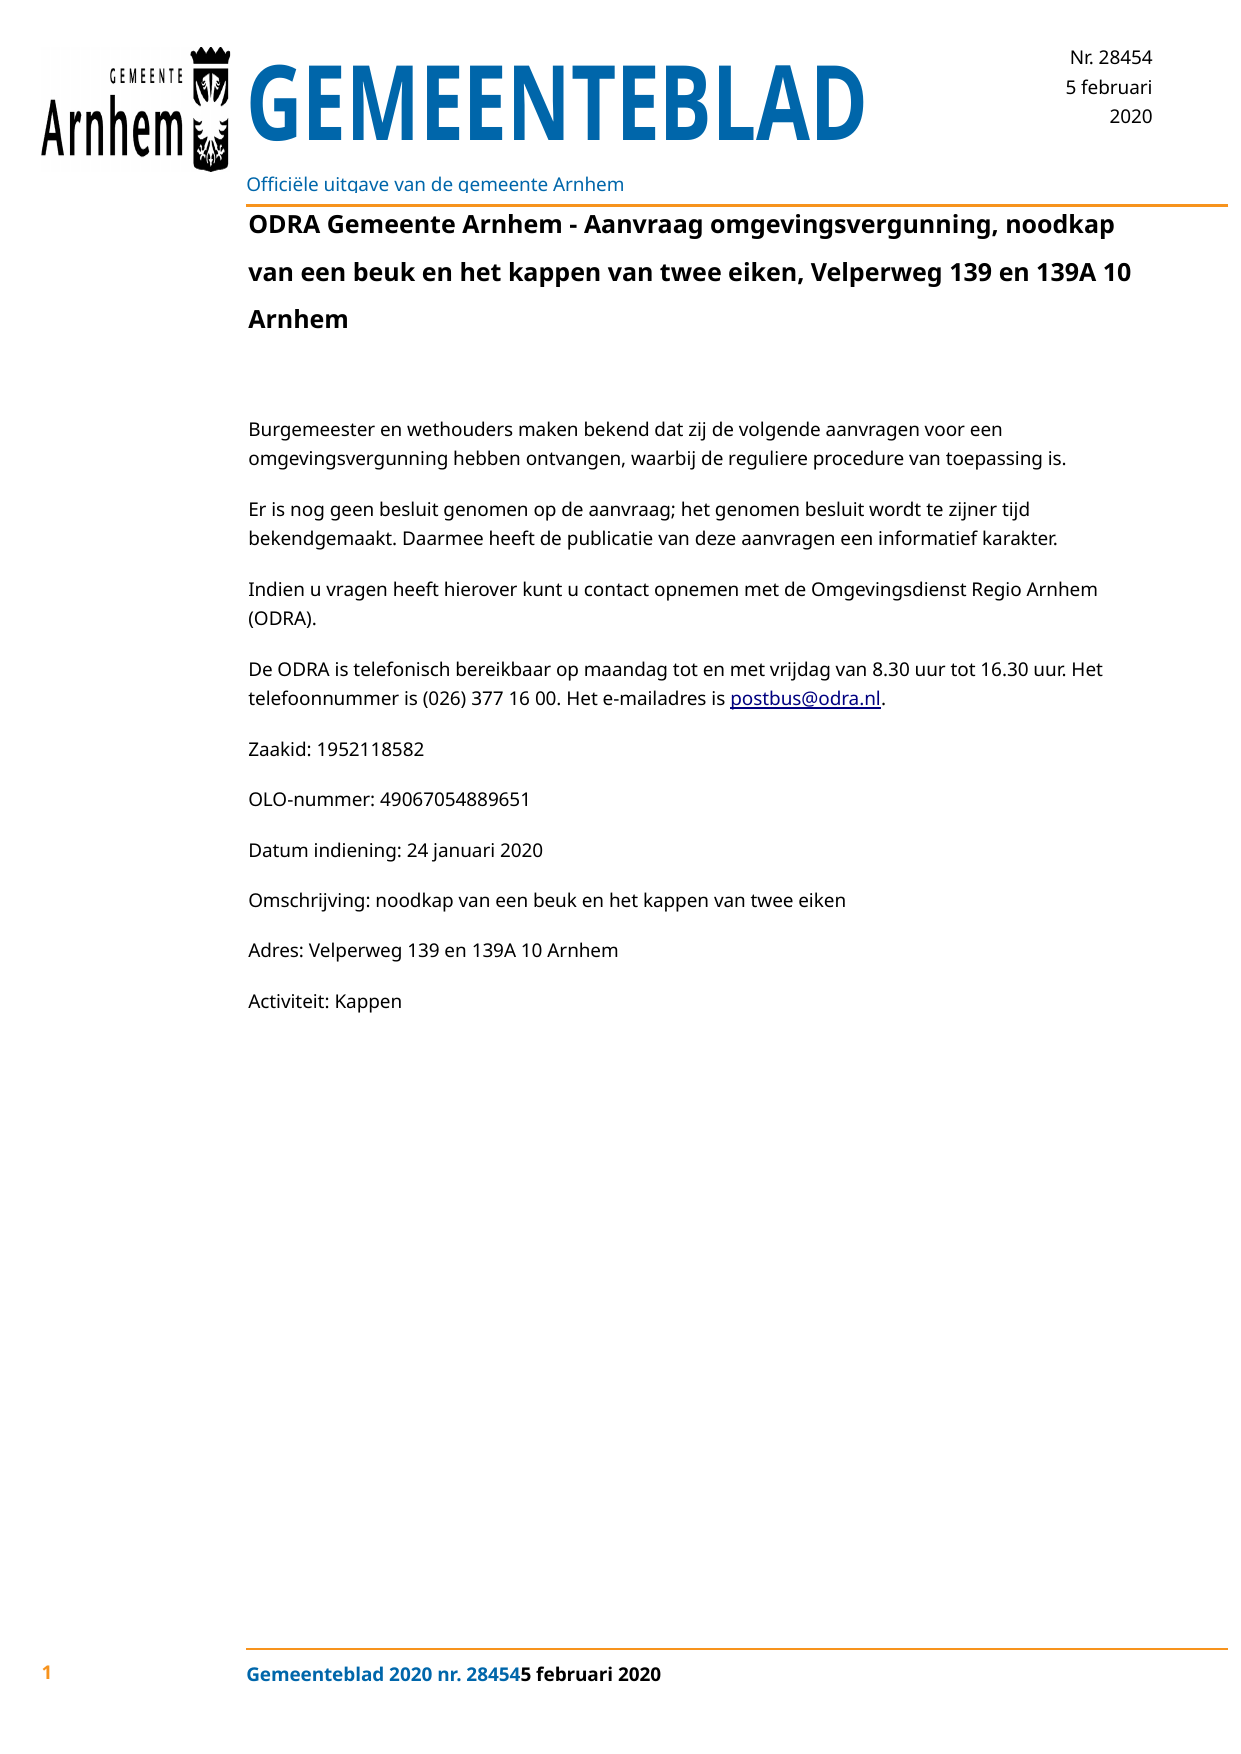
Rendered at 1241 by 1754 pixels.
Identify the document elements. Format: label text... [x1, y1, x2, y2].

text ODRA Gemeente Arnhem - Aanvraag omgevingsvergunning, noodkap van een beuk en het kappen van twee eiken, Velperweg 139 en 139A 10 Arnhem [248, 207, 1152, 336]
text Omschrijving: noodkap van een beuk en het kappen van twee eiken [248, 887, 1152, 913]
text Datum indiening: 24 januari 2020 [248, 837, 1152, 862]
text De ODRA is telefonisch bereikbaar op maandag tot en met vrijdag van 8.30 uur tot 16.30 uur. Het telefoonnummer is (026) 377 16 00. Het e-mailadres is postbus@odra.nl. [248, 656, 1152, 711]
text Activiteit: Kappen [248, 988, 1152, 1014]
text Adres: Velperweg 139 en 139A 10 Arnhem [248, 938, 1152, 963]
text OLO-nummer: 49067054889651 [248, 786, 1152, 812]
text Zaakid: 1952118582 [248, 736, 1152, 762]
text Burgemeester en wethouders maken bekend dat zij de volgende aanvragen voor een omgevingsvergunning hebben ontvangen, waarbij de reguliere procedure van toepassing is. [248, 416, 1152, 471]
text Er is nog geen besluit genomen op de aanvraag; het genomen besluit wordt te zijner tijd bekendgemaakt. Daarmee heeft de publicatie van deze aanvragen een informatief karakter. [248, 496, 1152, 551]
picture [41, 47, 231, 172]
text Indien u vragen heeft hierover kunt u contact opnemen met de Omgevingsdienst Regio Arnhem (ODRA). [248, 576, 1152, 631]
